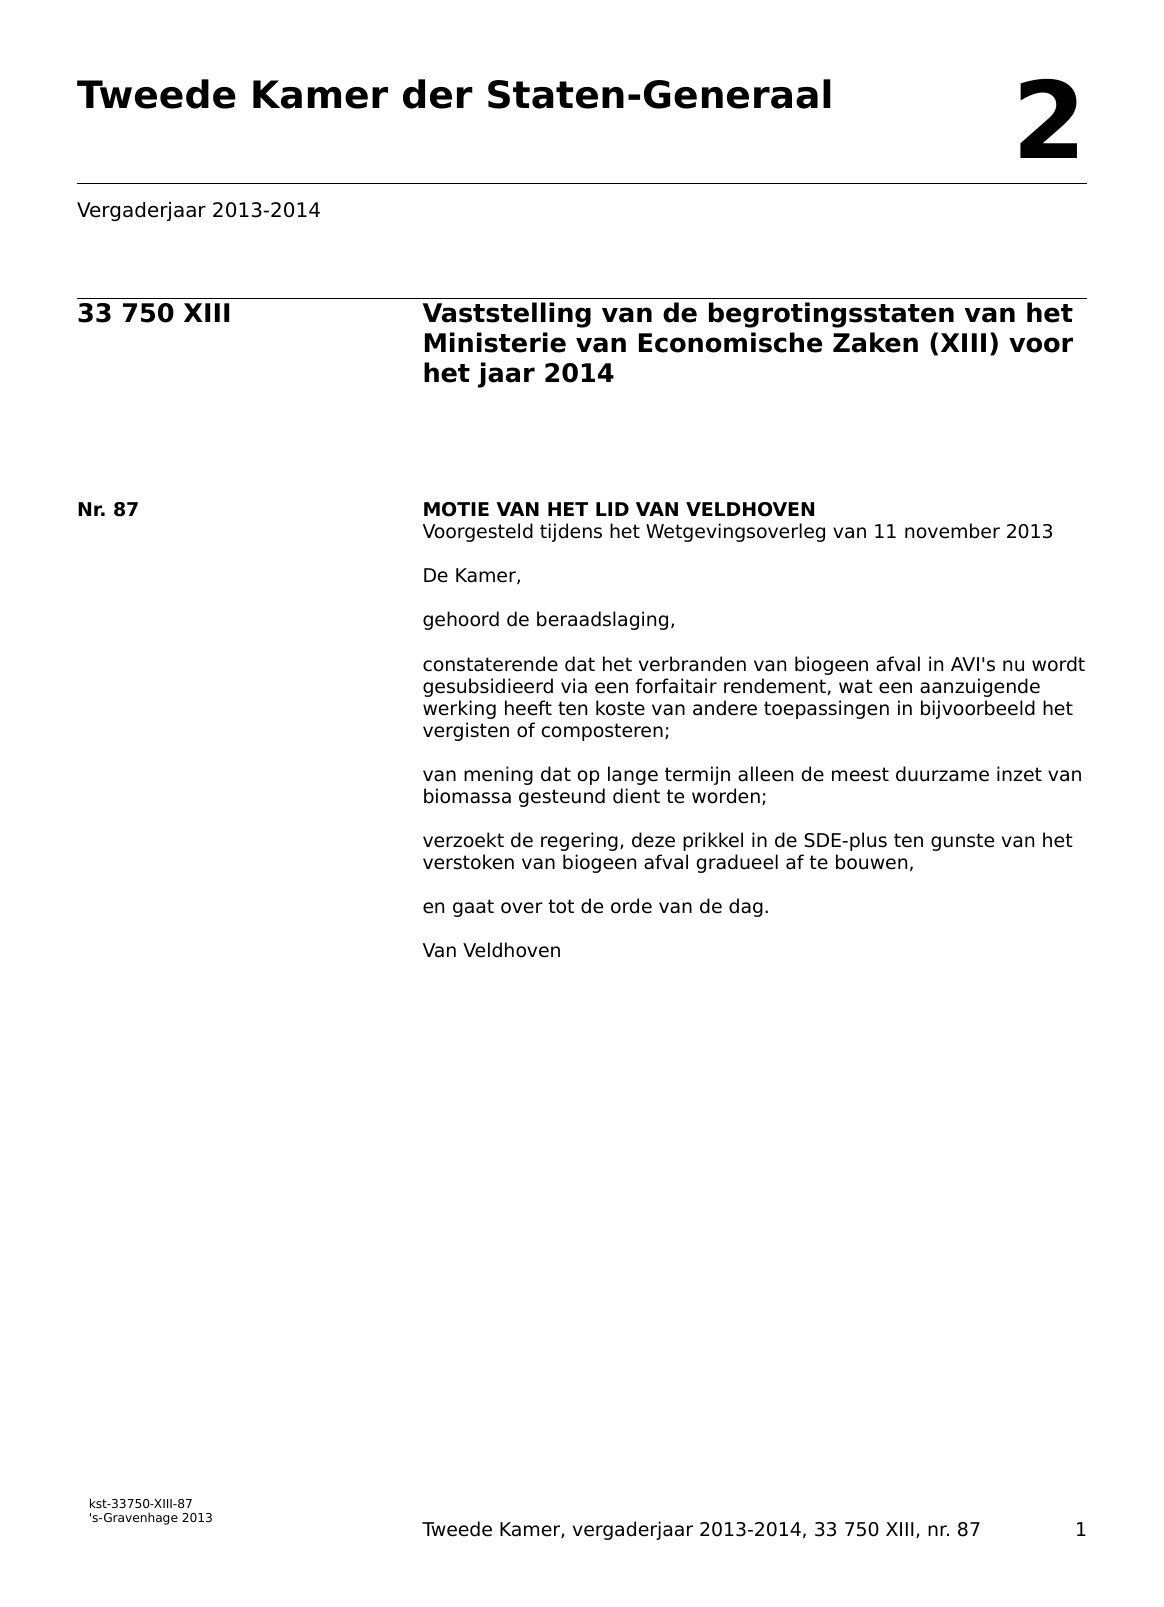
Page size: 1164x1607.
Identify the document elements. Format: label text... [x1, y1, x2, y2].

text De Kamer, [422, 565, 1087, 587]
subtitle 33 750 XIII Vaststelling van de begrotingsstaten van het Ministerie van Economische Zaken (XIII) voor het jaar 2014 [77, 299, 1087, 388]
text gehoord de beraadslaging, [422, 609, 1087, 631]
text Voorgesteld tijdens het Wetgevingsoverleg van 11 november 2013 [422, 521, 1087, 543]
subtitle Nr. 87 MOTIE VAN HET LID VAN VELDHOVEN [77, 499, 1087, 521]
text verzoekt de regering, deze prikkel in de SDE-plus ten gunste van het verstoken van biogeen afval gradueel af te bouwen, [422, 830, 1087, 874]
text 's-Gravenhage 2013 [88, 1511, 323, 1525]
table_header Tweede Kamer der Staten-Generaal [77, 59, 886, 183]
text van mening dat op lange termijn alleen de meest duurzame inzet van biomassa gesteund dient te worden; [422, 764, 1087, 808]
text kst-33750-XIII-87 [88, 1497, 323, 1511]
text Van Veldhoven [422, 940, 1087, 962]
table_cell Vergaderjaar 2013-2014 [77, 184, 1087, 298]
text constaterende dat het verbranden van biogeen afval in AVI's nu wordt gesubsidieerd via een forfaitair rendement, wat een aanzuigende werking heeft ten koste van andere toepassingen in bijvoorbeeld het vergisten of composteren; [422, 653, 1087, 741]
text en gaat over tot de orde van de dag. [422, 896, 1087, 918]
table_header 2 [886, 59, 1087, 183]
